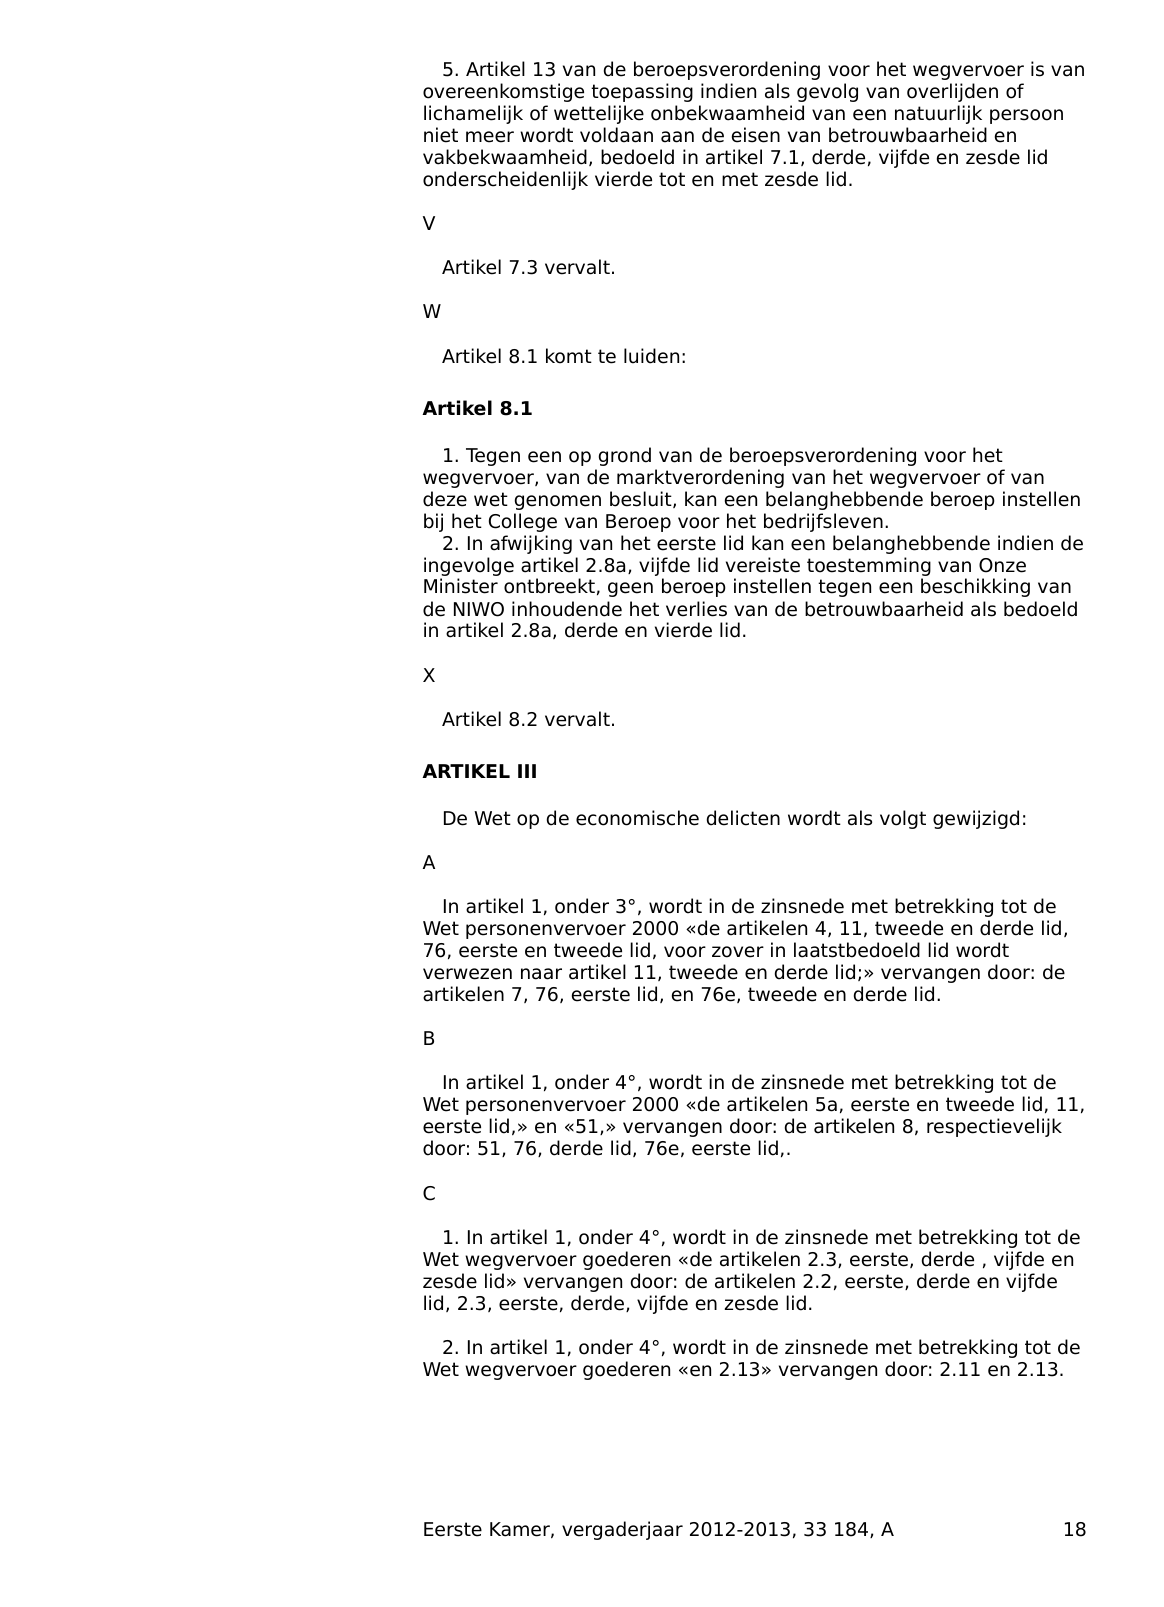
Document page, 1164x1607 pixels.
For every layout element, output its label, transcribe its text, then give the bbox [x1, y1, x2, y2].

subtitle Artikel 8.1 [422, 398, 1087, 419]
text C [422, 1182, 1087, 1204]
text 1. Tegen een op grond van de beroepsverordening voor het wegvervoer, van de marktverordening van het wegvervoer of van deze wet genomen besluit, kan een belanghebbende beroep instellen bij het College van Beroep voor het bedrijfsleven. [422, 444, 1087, 532]
text W [422, 301, 1087, 323]
text V [422, 213, 1087, 235]
text 2. In afwijking van het eerste lid kan een belanghebbende indien de ingevolge artikel 2.8a, vijfde lid vereiste toestemming van Onze Minister ontbreekt, geen beroep instellen tegen een beschikking van de NIWO inhoudende het verlies van de betrouwbaarheid als bedoeld in artikel 2.8a, derde en vierde lid. [422, 532, 1087, 642]
text A [422, 852, 1087, 874]
text B [422, 1028, 1087, 1050]
subtitle ARTIKEL III [422, 761, 1087, 783]
text 1. In artikel 1, onder 4°, wordt in de zinsnede met betrekking tot de Wet wegvervoer goederen «de artikelen 2.3, eerste, derde , vijfde en zesde lid» vervangen door: de artikelen 2.2, eerste, derde en vijfde lid, 2.3, eerste, derde, vijfde en zesde lid. [422, 1227, 1087, 1314]
text 2. In artikel 1, onder 4°, wordt in de zinsnede met betrekking tot de Wet wegvervoer goederen «en 2.13» vervangen door: 2.11 en 2.13. [422, 1337, 1087, 1381]
text X [422, 664, 1087, 687]
text 5. Artikel 13 van de beroepsverordening voor het wegvervoer is van overeenkomstige toepassing indien als gevolg van overlijden of lichamelijk of wettelijke onbekwaamheid van een natuurlijk persoon niet meer wordt voldaan aan de eisen van betrouwbaarheid en vakbekwaamheid, bedoeld in artikel 7.1, derde, vijfde en zesde lid onderscheidenlijk vierde tot en met zesde lid. [422, 59, 1087, 191]
text De Wet op de economische delicten wordt als volgt gewijzigd: [422, 808, 1087, 830]
text In artikel 1, onder 3°, wordt in de zinsnede met betrekking tot de Wet personenvervoer 2000 «de artikelen 4, 11, tweede en derde lid, 76, eerste en tweede lid, voor zover in laatstbedoeld lid wordt verwezen naar artikel 11, tweede en derde lid;» vervangen door: de artikelen 7, 76, eerste lid, en 76e, tweede en derde lid. [422, 896, 1087, 1006]
text Artikel 7.3 vervalt. [422, 257, 1087, 279]
text In artikel 1, onder 4°, wordt in de zinsnede met betrekking tot de Wet personenvervoer 2000 «de artikelen 5a, eerste en tweede lid, 11, eerste lid,» en «51,» vervangen door: de artikelen 8, respectievelijk door: 51, 76, derde lid, 76e, eerste lid,. [422, 1072, 1087, 1160]
text Artikel 8.2 vervalt. [422, 709, 1087, 731]
text Artikel 8.1 komt te luiden: [422, 346, 1087, 368]
